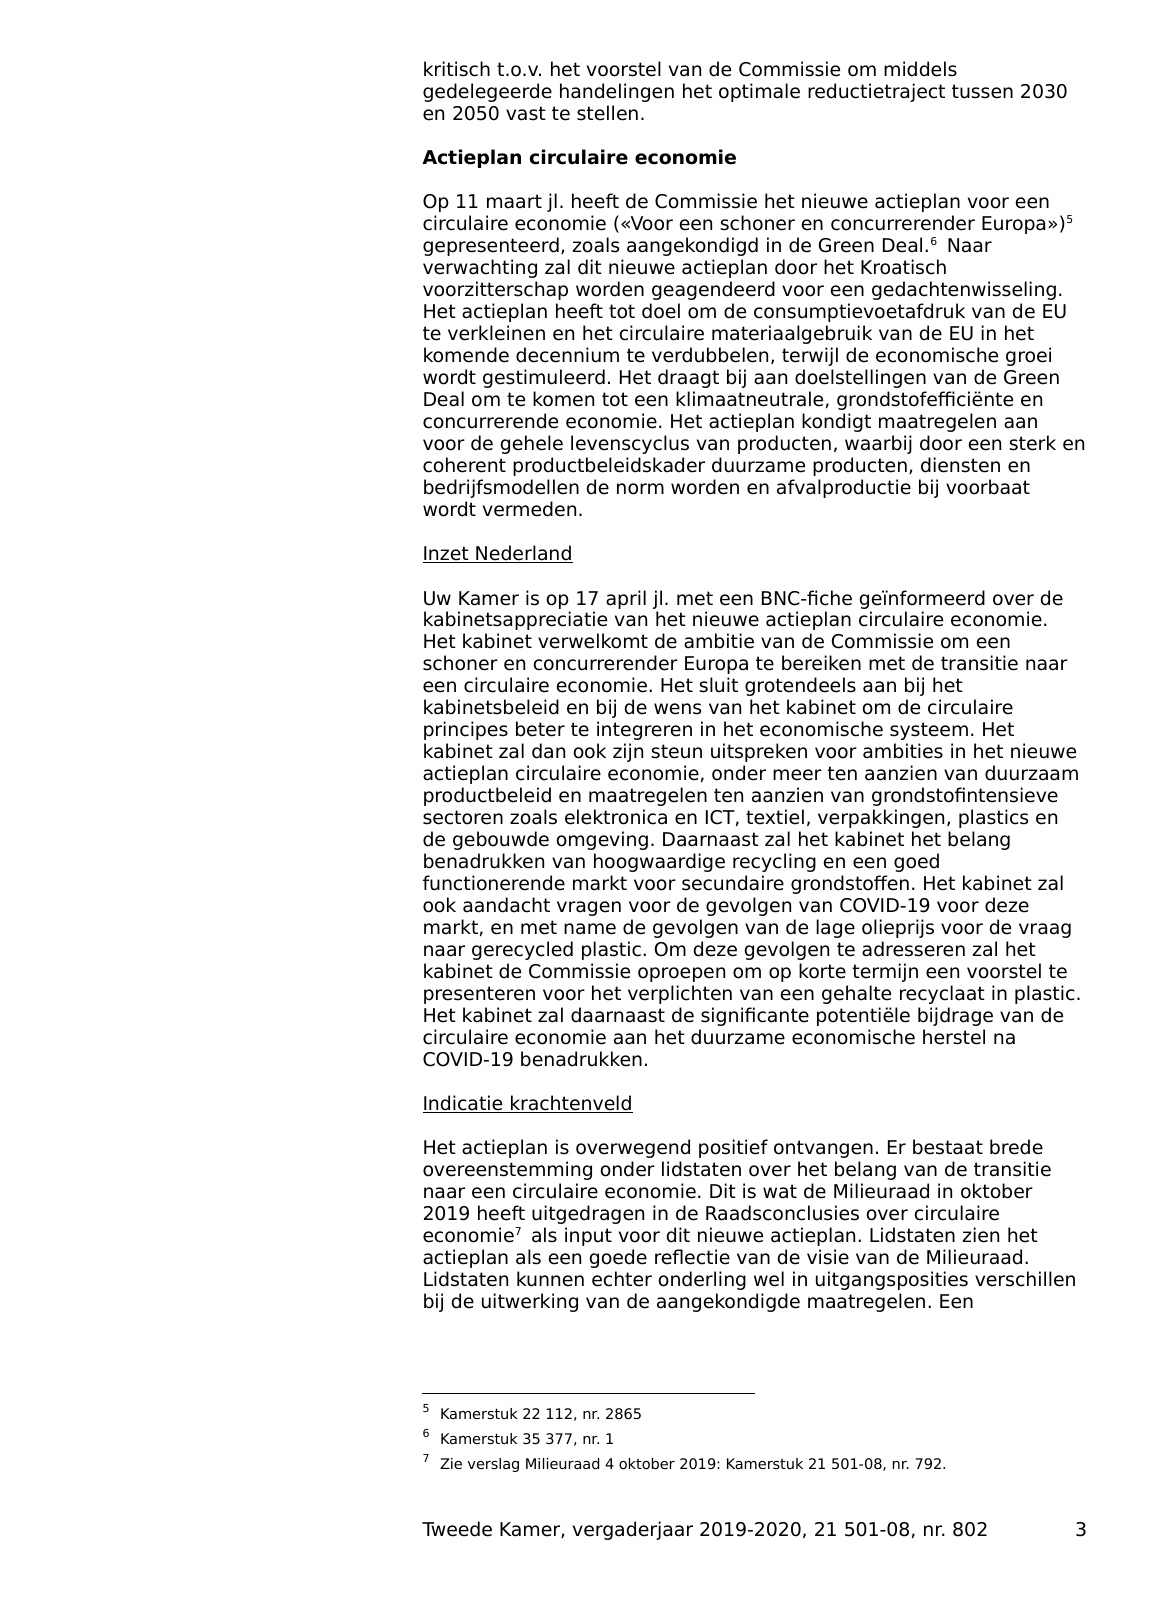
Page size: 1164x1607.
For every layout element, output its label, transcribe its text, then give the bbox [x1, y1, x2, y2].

subtitle Indicatie krachtenveld [422, 1093, 1087, 1115]
text kritisch t.o.v. het voorstel van de Commissie om middels gedelegeerde handelingen het optimale reductietraject tussen 2030 en 2050 vast te stellen. [422, 59, 1087, 125]
text Uw Kamer is op 17 april jl. met een BNC-fiche geïnformeerd over de kabinetsappreciatie van het nieuwe actieplan circulaire economie. Het kabinet verwelkomt de ambitie van de Commissie om een schoner en concurrerender Europa te bereiken met de transitie naar een circulaire economie. Het sluit grotendeels aan bij het kabinetsbeleid en bij de wens van het kabinet om de circulaire principes beter te integreren in het economische systeem. Het kabinet zal dan ook zijn steun uitspreken voor ambities in het nieuwe actieplan circulaire economie, onder meer ten aanzien van duurzaam productbeleid en maatregelen ten aanzien van grondstofintensieve sectoren zoals elektronica en ICT, textiel, verpakkingen, plastics en de gebouwde omgeving. Daarnaast zal het kabinet het belang benadrukken van hoogwaardige recycling en een goed functionerende markt voor secundaire grondstoffen. Het kabinet zal ook aandacht vragen voor de gevolgen van COVID-19 voor deze markt, en met name de gevolgen van de lage olieprijs voor de vraag naar gerecycled plastic. Om deze gevolgen te adresseren zal het kabinet de Commissie oproepen om op korte termijn een voorstel te presenteren voor het verplichten van een gehalte recyclaat in plastic. Het kabinet zal daarnaast de significante potentiële bijdrage van de circulaire economie aan het duurzame economische herstel na COVID-19 benadrukken. [422, 587, 1087, 1071]
text Het actieplan is overwegend positief ontvangen. Er bestaat brede overeenstemming onder lidstaten over het belang van de transitie naar een circulaire economie. Dit is wat de Milieuraad in oktober 2019 heeft uitgedragen in de Raadsconclusies over circulaire economie als input voor dit nieuwe actieplan. Lidstaten zien het actieplan als een goede reflectie van de visie van de Milieuraad. Lidstaten kunnen echter onderling wel in uitgangsposities verschillen bij de uitwerking van de aangekondigde maatregelen. Een [422, 1137, 1087, 1313]
text Kamerstuk 22 112, nr. 2865 [422, 1402, 1087, 1424]
text Zie verslag Milieuraad 4 oktober 2019: Kamerstuk 21 501-08, nr. 792. [422, 1452, 1087, 1474]
text Op 11 maart jl. heeft de Commissie het nieuwe actieplan voor een circulaire economie («Voor een schoner en concurrerender Europa») gepresenteerd, zoals aangekondigd in de Green Deal. Naar verwachting zal dit nieuwe actieplan door het Kroatisch voorzitterschap worden geagendeerd voor een gedachtenwisseling. Het actieplan heeft tot doel om de consumptievoetafdruk van de EU te verkleinen en het circulaire materiaalgebruik van de EU in het komende decennium te verdubbelen, terwijl de economische groei wordt gestimuleerd. Het draagt bij aan doelstellingen van de Green Deal om te komen tot een klimaatneutrale, grondstofefficiënte en concurrerende economie. Het actieplan kondigt maatregelen aan voor de gehele levenscyclus van producten, waarbij door een sterk en coherent productbeleidskader duurzame producten, diensten en bedrijfsmodellen de norm worden en afvalproductie bij voorbaat wordt vermeden. [422, 191, 1087, 521]
subtitle Inzet Nederland [422, 543, 1087, 565]
subtitle Actieplan circulaire economie [422, 147, 1087, 169]
text Kamerstuk 35 377, nr. 1 [422, 1427, 1087, 1449]
